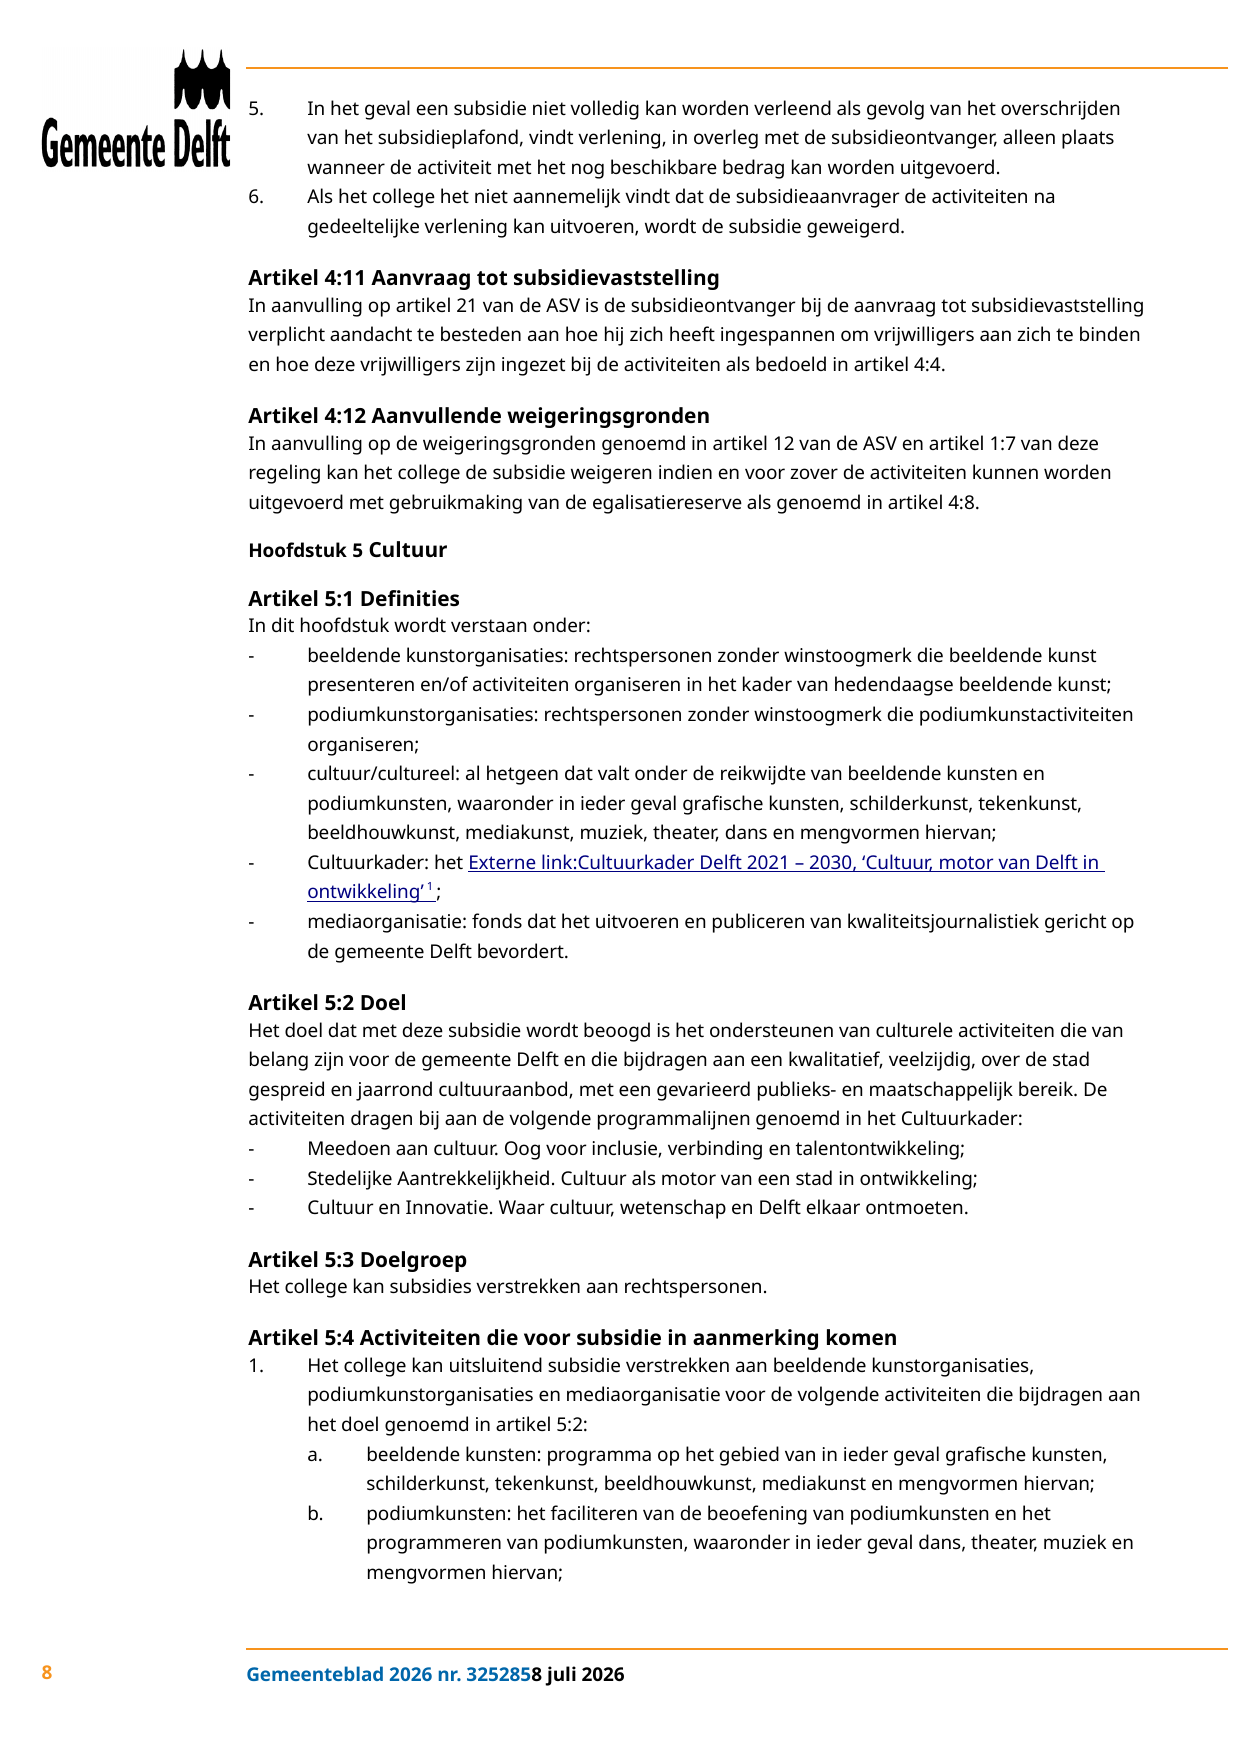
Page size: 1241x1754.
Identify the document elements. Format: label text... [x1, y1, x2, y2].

text Artikel 5:3 Doelgroep [248, 1245, 1152, 1273]
text Artikel 4:11 Aanvraag tot subsidievaststelling [248, 263, 1152, 292]
text Het doel dat met deze subsidie wordt beoogd is het ondersteunen van culturele activiteiten die van belang zijn voor de gemeente Delft en die bijdragen aan een kwalitatief, veelzijdig, over de stad gespreid en jaarrond cultuuraanbod, met een gevarieerd publieks- en maatschappelijk bereik. De activiteiten dragen bij aan de volgende programmalijnen genoemd in het Cultuurkader: [248, 1017, 1152, 1131]
list cultuur/cultureel: al hetgeen dat valt onder de reikwijdte van beeldende kunsten en podiumkunsten, waaronder in ieder geval grafische kunsten, schilderkunst, tekenkunst, beeldhouwkunst, mediakunst, muziek, theater, dans en mengvormen hiervan; [248, 760, 1152, 845]
text Het college kan subsidies verstrekken aan rechtspersonen. [248, 1273, 1152, 1299]
list podiumkunstorganisaties: rechtspersonen zonder winstoogmerk die podiumkunstactiviteiten organiseren; [248, 701, 1152, 757]
list Het college kan uitsluitend subsidie verstrekken aan beeldende kunstorganisaties, podiumkunstorganisaties en mediaorganisatie voor de volgende activiteiten die bijdragen aan het doel genoemd in artikel 5:2: [248, 1352, 1152, 1437]
text Artikel 5:2 Doel [248, 988, 1152, 1017]
text Hoofdstuk 5 Cultuur [248, 535, 1152, 563]
list mediaorganisatie: fonds dat het uitvoeren en publiceren van kwaliteitsjournalistiek gericht op de gemeente Delft bevordert. [248, 908, 1152, 964]
picture [41, 47, 231, 172]
list In het geval een subsidie niet volledig kan worden verleend als gevolg van het overschrijden van het subsidieplafond, vindt verlening, in overleg met de subsidieontvanger, alleen plaats wanneer de activiteit met het nog beschikbare bedrag kan worden uitgevoerd. [248, 95, 1152, 180]
text Artikel 5:1 Definities [248, 584, 1152, 612]
text In aanvulling op artikel 21 van de ASV is de subsidieontvanger bij de aanvraag tot subsidievaststelling verplicht aandacht te besteden aan hoe hij zich heeft ingespannen om vrijwilligers aan zich te binden en hoe deze vrijwilligers zijn ingezet bij de activiteiten als bedoeld in artikel 4:4. [248, 292, 1152, 377]
list Meedoen aan cultuur. Oog voor inclusie, verbinding en talentontwikkeling; [248, 1135, 1152, 1161]
text In dit hoofdstuk wordt verstaan onder: [248, 612, 1152, 638]
list Als het college het niet aannemelijk vindt dat de subsidieaanvrager de activiteiten na gedeeltelijke verlening kan uitvoeren, wordt de subsidie geweigerd. [248, 183, 1152, 239]
text Artikel 4:12 Aanvullende weigeringsgronden [248, 402, 1152, 430]
list Cultuurkader: het Externe link:Cultuurkader Delft 2021 – 2030, ‘Cultuur, motor van Delft in ontwikkeling’ 1 ; [248, 849, 1152, 904]
text Artikel 5:4 Activiteiten die voor subsidie in aanmerking komen [248, 1323, 1152, 1352]
list podiumkunsten: het faciliteren van de beoefening van podiumkunsten en het programmeren van podiumkunsten, waaronder in ieder geval dans, theater, muziek en mengvormen hiervan; [307, 1500, 1152, 1585]
list Cultuur en Innovatie. Waar cultuur, wetenschap en Delft elkaar ontmoeten. [248, 1194, 1152, 1220]
text In aanvulling op de weigeringsgronden genoemd in artikel 12 van de ASV en artikel 1:7 van deze regeling kan het college de subsidie weigeren indien en voor zover de activiteiten kunnen worden uitgevoerd met gebruikmaking van de egalisatiereserve als genoemd in artikel 4:8. [248, 430, 1152, 515]
list Stedelijke Aantrekkelijkheid. Cultuur als motor van een stad in ontwikkeling; [248, 1165, 1152, 1190]
list beeldende kunsten: programma op het gebied van in ieder geval grafische kunsten, schilderkunst, tekenkunst, beeldhouwkunst, mediakunst en mengvormen hiervan; [307, 1441, 1152, 1496]
list beeldende kunstorganisaties: rechtspersonen zonder winstoogmerk die beeldende kunst presenteren en/of activiteiten organiseren in het kader van hedendaagse beeldende kunst; [248, 642, 1152, 697]
